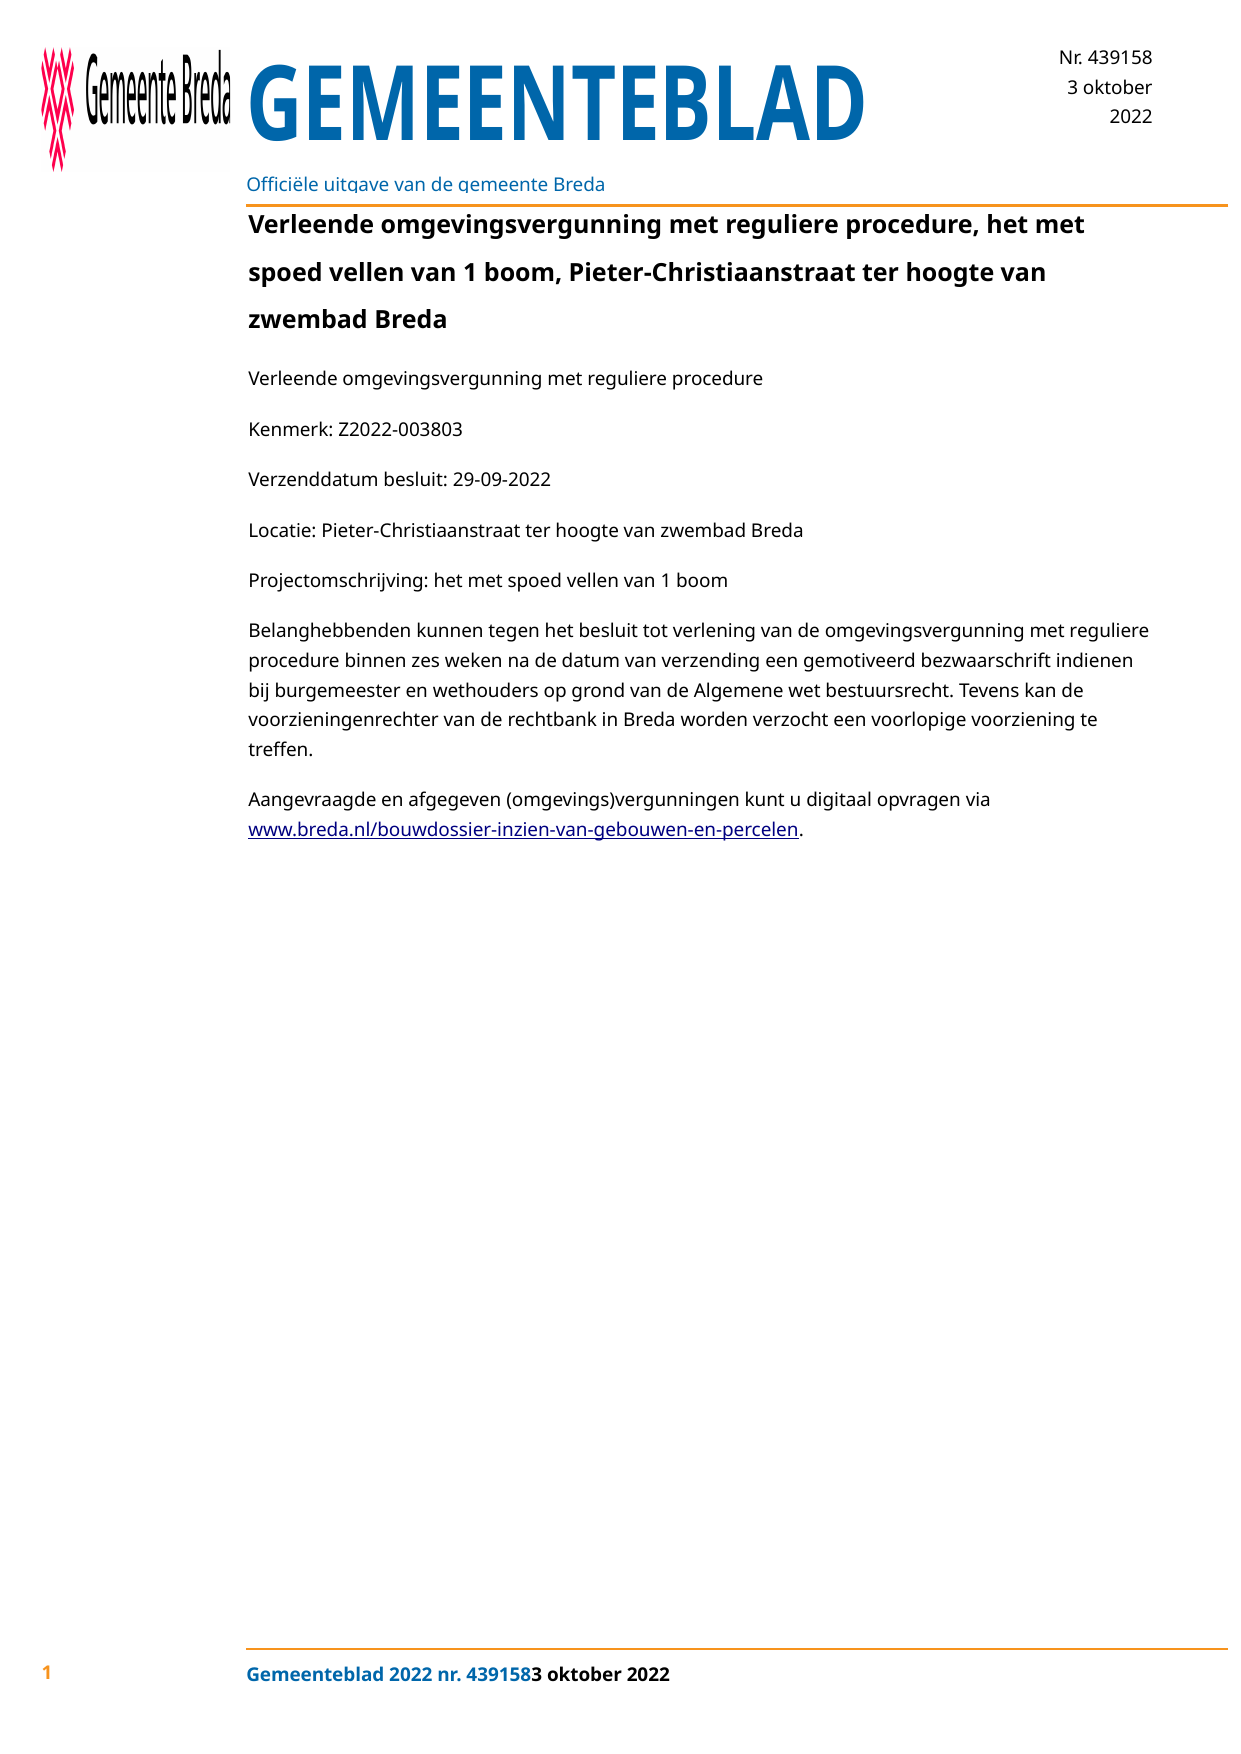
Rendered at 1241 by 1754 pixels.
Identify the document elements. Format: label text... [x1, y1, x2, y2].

text Aangevraagde en afgegeven (omgevings)vergunningen kunt u digitaal opvragen via www.breda.nl/bouwdossier-inzien-van-gebouwen-en-percelen. [248, 786, 1152, 842]
text Locatie: Pieter-Christiaanstraat ter hoogte van zwembad Breda [248, 517, 1152, 542]
text Verleende omgevingsvergunning met reguliere procedure, het met spoed vellen van 1 boom, Pieter-Christiaanstraat ter hoogte van zwembad Breda [248, 207, 1152, 336]
picture [41, 47, 231, 172]
text Projectomschrijving: het met spoed vellen van 1 boom [248, 567, 1152, 593]
text Verleende omgevingsvergunning met reguliere procedure [248, 366, 1152, 391]
text Belanghebbenden kunnen tegen het besluit tot verlening van de omgevingsvergunning met reguliere procedure binnen zes weken na de datum van verzending een gemotiveerd bezwaarschrift indienen bij burgemeester en wethouders op grond van de Algemene wet bestuursrecht. Tevens kan de voorzieningenrechter van de rechtbank in Breda worden verzocht een voorlopige voorziening te treffen. [248, 618, 1152, 762]
text Kenmerk: Z2022-003803 [248, 416, 1152, 442]
text Verzenddatum besluit: 29-09-2022 [248, 466, 1152, 492]
